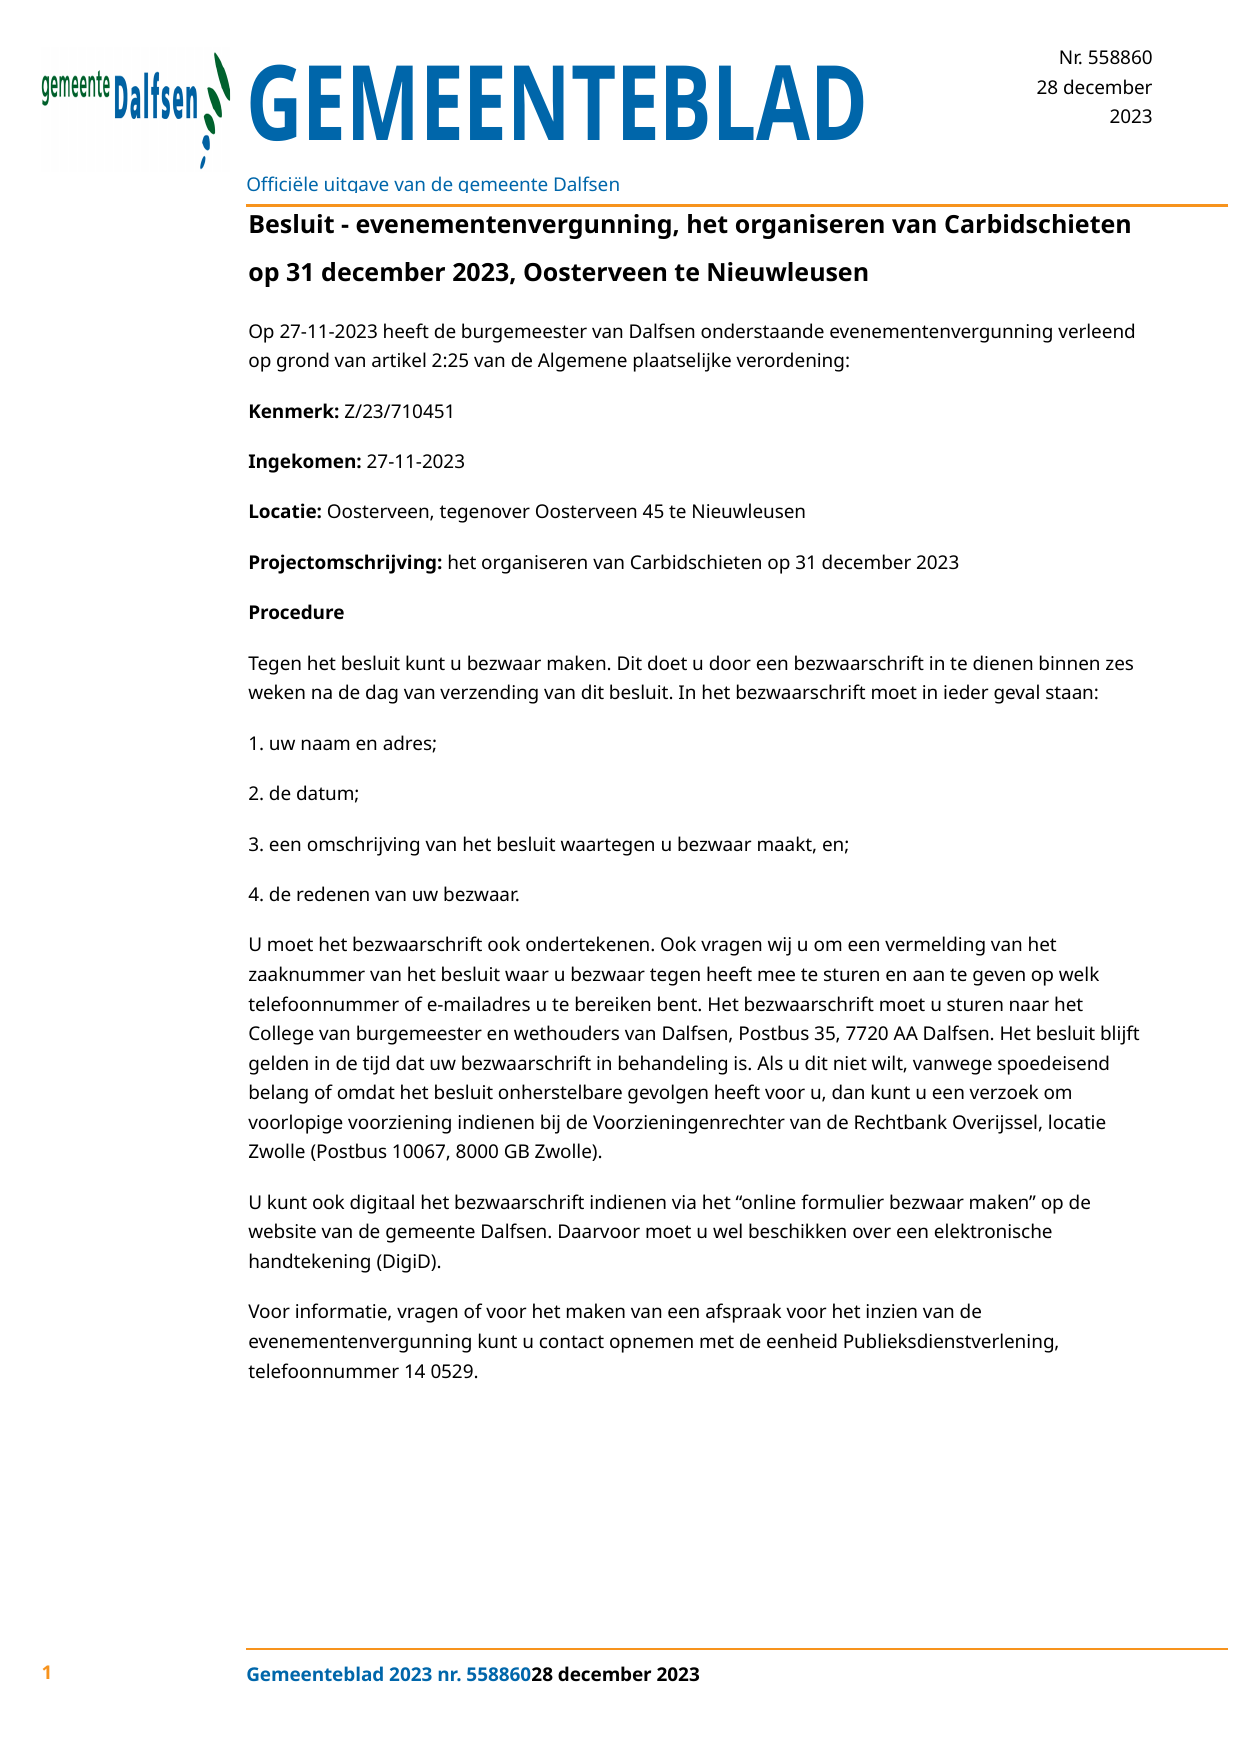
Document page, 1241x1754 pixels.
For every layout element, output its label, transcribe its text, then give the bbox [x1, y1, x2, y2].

text Kenmerk: Z/23/710451 [248, 398, 1152, 424]
text Voor informatie, vragen of voor het maken van een afspraak voor het inzien van de evenementenvergunning kunt u contact opnemen met de eenheid Publieksdienstverlening, telefoonnummer 14 0529. [248, 1299, 1152, 1384]
text Procedure [248, 599, 1152, 625]
text Op 27-11-2023 heeft de burgemeester van Dalfsen onderstaande evenementenvergunning verleend op grond van artikel 2:25 van de Algemene plaatselijke verordening: [248, 318, 1152, 373]
text Locatie: Oosterveen, tegenover Oosterveen 45 te Nieuwleusen [248, 499, 1152, 524]
text Ingekomen: 27-11-2023 [248, 448, 1152, 474]
text Tegen het besluit kunt u bezwaar maken. Dit doet u door een bezwaarschrift in te dienen binnen zes weken na de dag van verzending van dit besluit. In het bezwaarschrift moet in ieder geval staan: [248, 650, 1152, 705]
picture [41, 47, 231, 172]
text 2. de datum; [248, 780, 1152, 806]
text 3. een omschrijving van het besluit waartegen u bezwaar maakt, en; [248, 831, 1152, 857]
text 1. uw naam en adres; [248, 730, 1152, 756]
text Projectomschrijving: het organiseren van Carbidschieten op 31 december 2023 [248, 549, 1152, 575]
text U kunt ook digitaal het bezwaarschrift indienen via het “online formulier bezwaar maken” op de website van de gemeente Dalfsen. Daarvoor moet u wel beschikken over een elektronische handtekening (DigiD). [248, 1189, 1152, 1274]
text Besluit - evenementenvergunning, het organiseren van Carbidschieten op 31 december 2023, Oosterveen te Nieuwleusen [248, 207, 1152, 288]
text U moet het bezwaarschrift ook ondertekenen. Ook vragen wij u om een vermelding van het zaaknummer van het besluit waar u bezwaar tegen heeft mee te sturen en aan te geven op welk telefoonnummer of e-mailadres u te bereiken bent. Het bezwaarschrift moet u sturen naar het College van burgemeester en wethouders van Dalfsen, Postbus 35, 7720 AA Dalfsen. Het besluit blijft gelden in de tijd dat uw bezwaarschrift in behandeling is. Als u dit niet wilt, vanwege spoedeisend belang of omdat het besluit onherstelbare gevolgen heeft voor u, dan kunt u een verzoek om voorlopige voorziening indienen bij de Voorzieningenrechter van de Rechtbank Overijssel, locatie Zwolle (Postbus 10067, 8000 GB Zwolle). [248, 932, 1152, 1164]
text 4. de redenen van uw bezwaar. [248, 881, 1152, 907]
